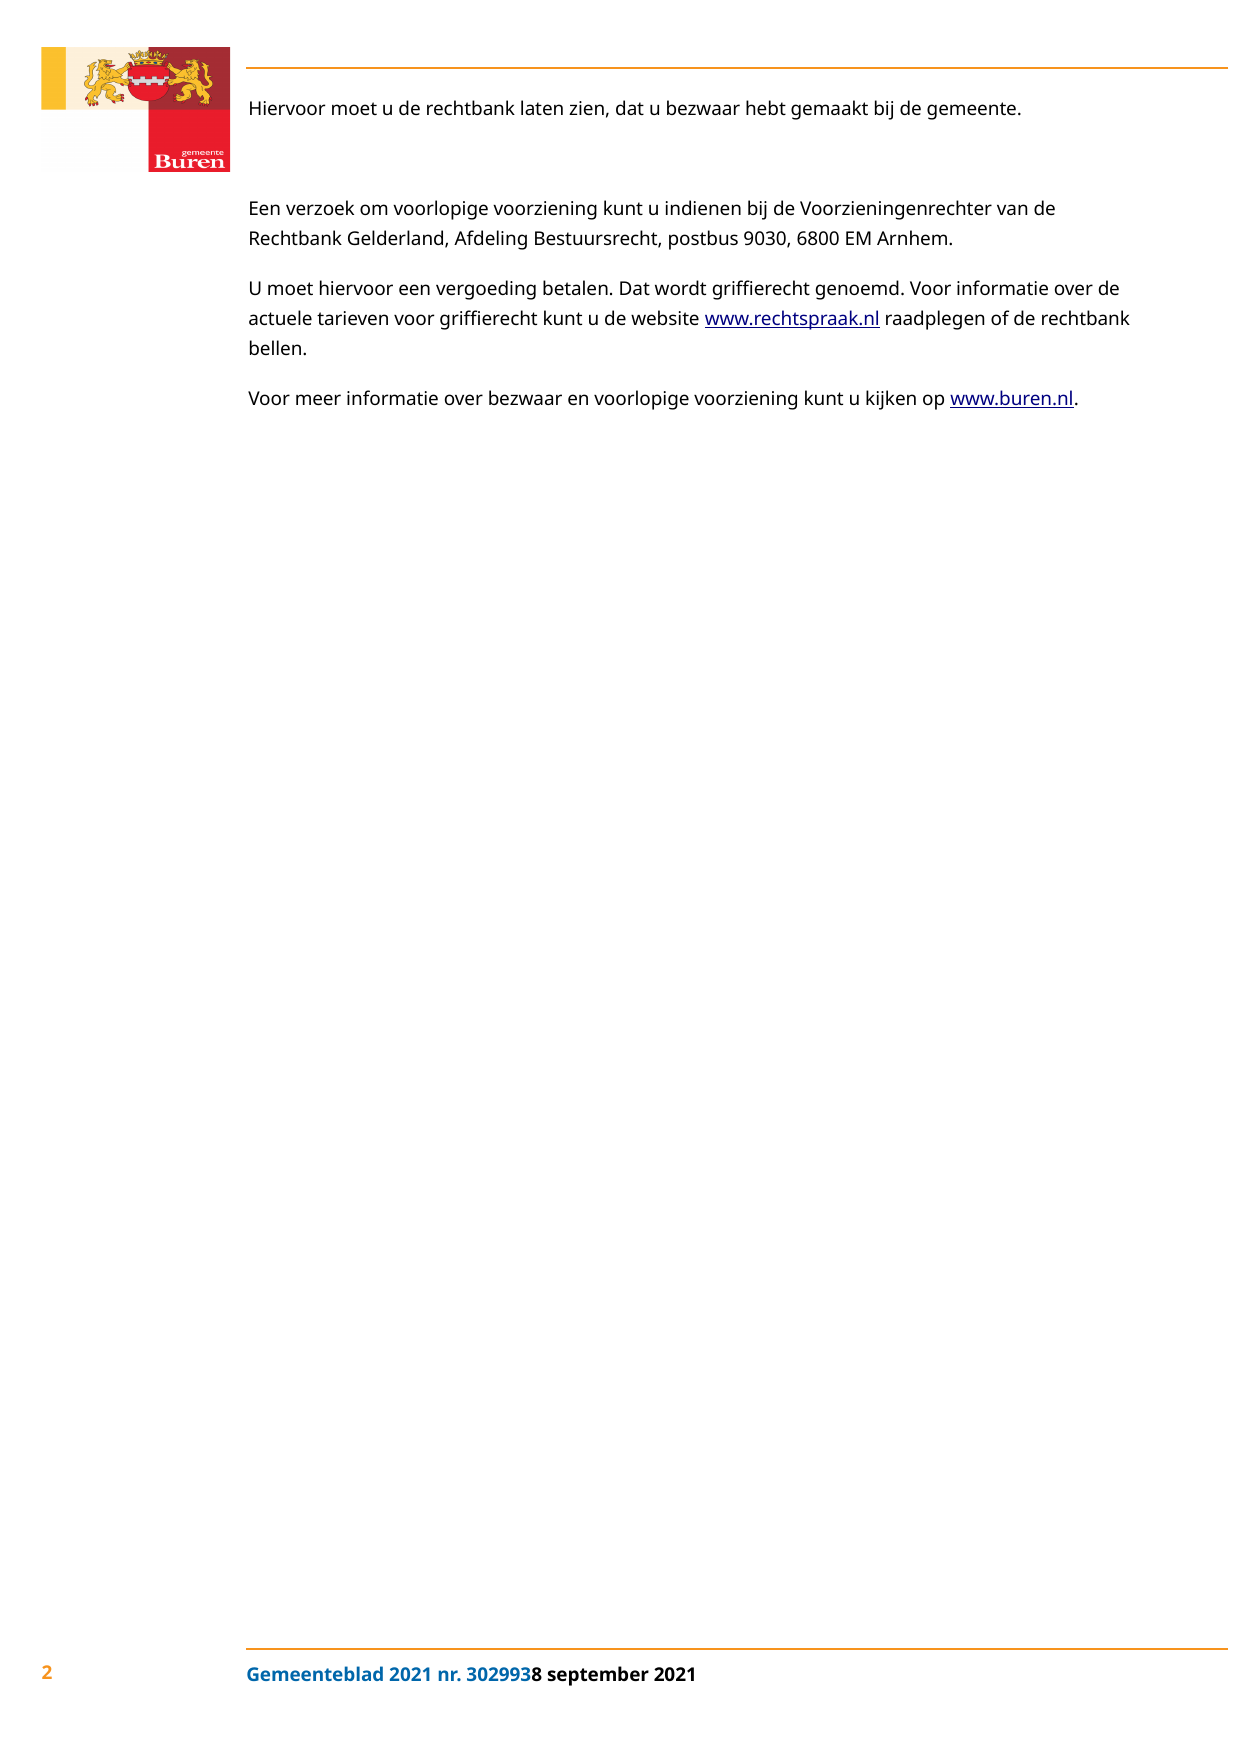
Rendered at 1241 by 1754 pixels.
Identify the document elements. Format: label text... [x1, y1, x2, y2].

text Een verzoek om voorlopige voorziening kunt u indienen bij de Voorzieningenrechter van de Rechtbank Gelderland, Afdeling Bestuursrecht, postbus 9030, 6800 EM Arnhem. [248, 196, 1152, 251]
text U moet hiervoor een vergoeding betalen. Dat wordt griffierecht genoemd. Voor informatie over de actuele tarieven voor griffierecht kunt u de website www.rechtspraak.nl raadplegen of de rechtbank bellen. [248, 276, 1152, 361]
text Voor meer informatie over bezwaar en voorlopige voorziening kunt u kijken op www.buren.nl. [248, 385, 1152, 411]
text Hiervoor moet u de rechtbank laten zien, dat u bezwaar hebt gemaakt bij de gemeente. [248, 95, 1152, 121]
picture [41, 47, 231, 172]
